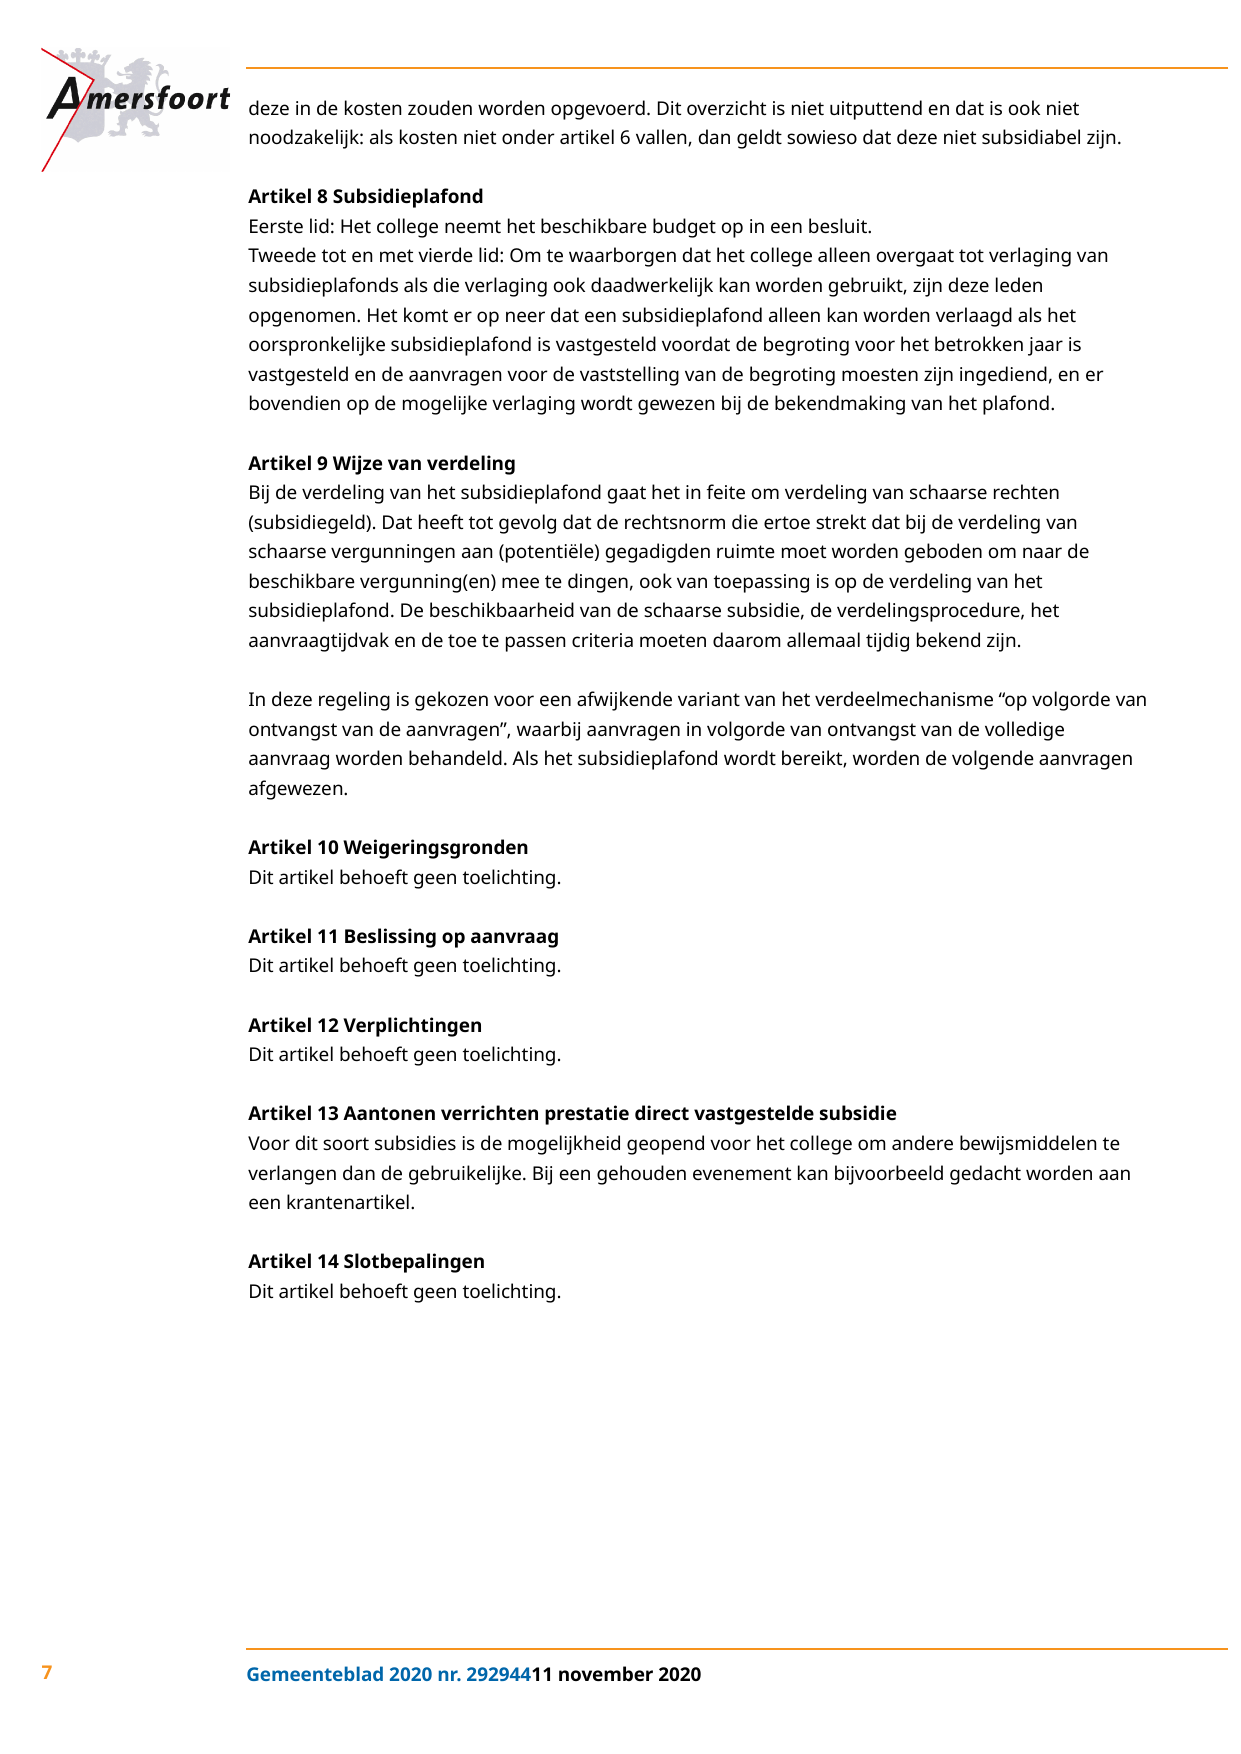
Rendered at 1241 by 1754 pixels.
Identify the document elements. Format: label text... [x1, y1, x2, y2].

text Dit artikel behoeft geen toelichting. [248, 1041, 1152, 1067]
text deze in de kosten zouden worden opgevoerd. Dit overzicht is niet uitputtend en dat is ook niet noodzakelijk: als kosten niet onder artikel 6 vallen, dan geldt sowieso dat deze niet subsidiabel zijn. [248, 95, 1152, 150]
text Artikel 12 Verplichtingen [248, 1012, 1152, 1038]
text Eerste lid: Het college neemt het beschikbare budget op in een besluit. [248, 213, 1152, 239]
text Artikel 14 Slotbepalingen [248, 1248, 1152, 1274]
text Artikel 13 Aantonen verrichten prestatie direct vastgestelde subsidie [248, 1101, 1152, 1126]
text Artikel 9 Wijze van verdeling [248, 450, 1152, 476]
text Artikel 10 Weigeringsgronden [248, 834, 1152, 860]
text Dit artikel behoeft geen toelichting. [248, 1278, 1152, 1304]
text Artikel 8 Subsidieplafond [248, 183, 1152, 209]
text Bij de verdeling van het subsidieplafond gaat het in feite om verdeling van schaarse rechten (subsidiegeld). Dat heeft tot gevolg dat de rechtsnorm die ertoe strekt dat bij de verdeling van schaarse vergunningen aan (potentiële) gegadigden ruimte moet worden geboden om naar de beschikbare vergunning(en) mee te dingen, ook van toepassing is op de verdeling van het subsidieplafond. De beschikbaarheid van de schaarse subsidie, de verdelingsprocedure, het aanvraagtijdvak en de toe te passen criteria moeten daarom allemaal tijdig bekend zijn. [248, 479, 1152, 653]
text Artikel 11 Beslissing op aanvraag [248, 923, 1152, 949]
text Dit artikel behoeft geen toelichting. [248, 953, 1152, 978]
picture [41, 47, 231, 172]
text Voor dit soort subsidies is de mogelijkheid geopend voor het college om andere bewijsmiddelen te verlangen dan de gebruikelijke. Bij een gehouden evenement kan bijvoorbeeld gedacht worden aan een krantenartikel. [248, 1130, 1152, 1215]
text Tweede tot en met vierde lid: Om te waarborgen dat het college alleen overgaat tot verlaging van subsidieplafonds als die verlaging ook daadwerkelijk kan worden gebruikt, zijn deze leden opgenomen. Het komt er op neer dat een subsidieplafond alleen kan worden verlaagd als het oorspronkelijke subsidieplafond is vastgesteld voordat de begroting voor het betrokken jaar is vastgesteld en de aanvragen voor de vaststelling van de begroting moesten zijn ingediend, en er bovendien op de mogelijke verlaging wordt gewezen bij de bekendmaking van het plafond. [248, 243, 1152, 416]
text Dit artikel behoeft geen toelichting. [248, 864, 1152, 890]
text In deze regeling is gekozen voor een afwijkende variant van het verdeelmechanisme “op volgorde van ontvangst van de aanvragen”, waarbij aanvragen in volgorde van ontvangst van de volledige aanvraag worden behandeld. Als het subsidieplafond wordt bereikt, worden de volgende aanvragen afgewezen. [248, 686, 1152, 801]
